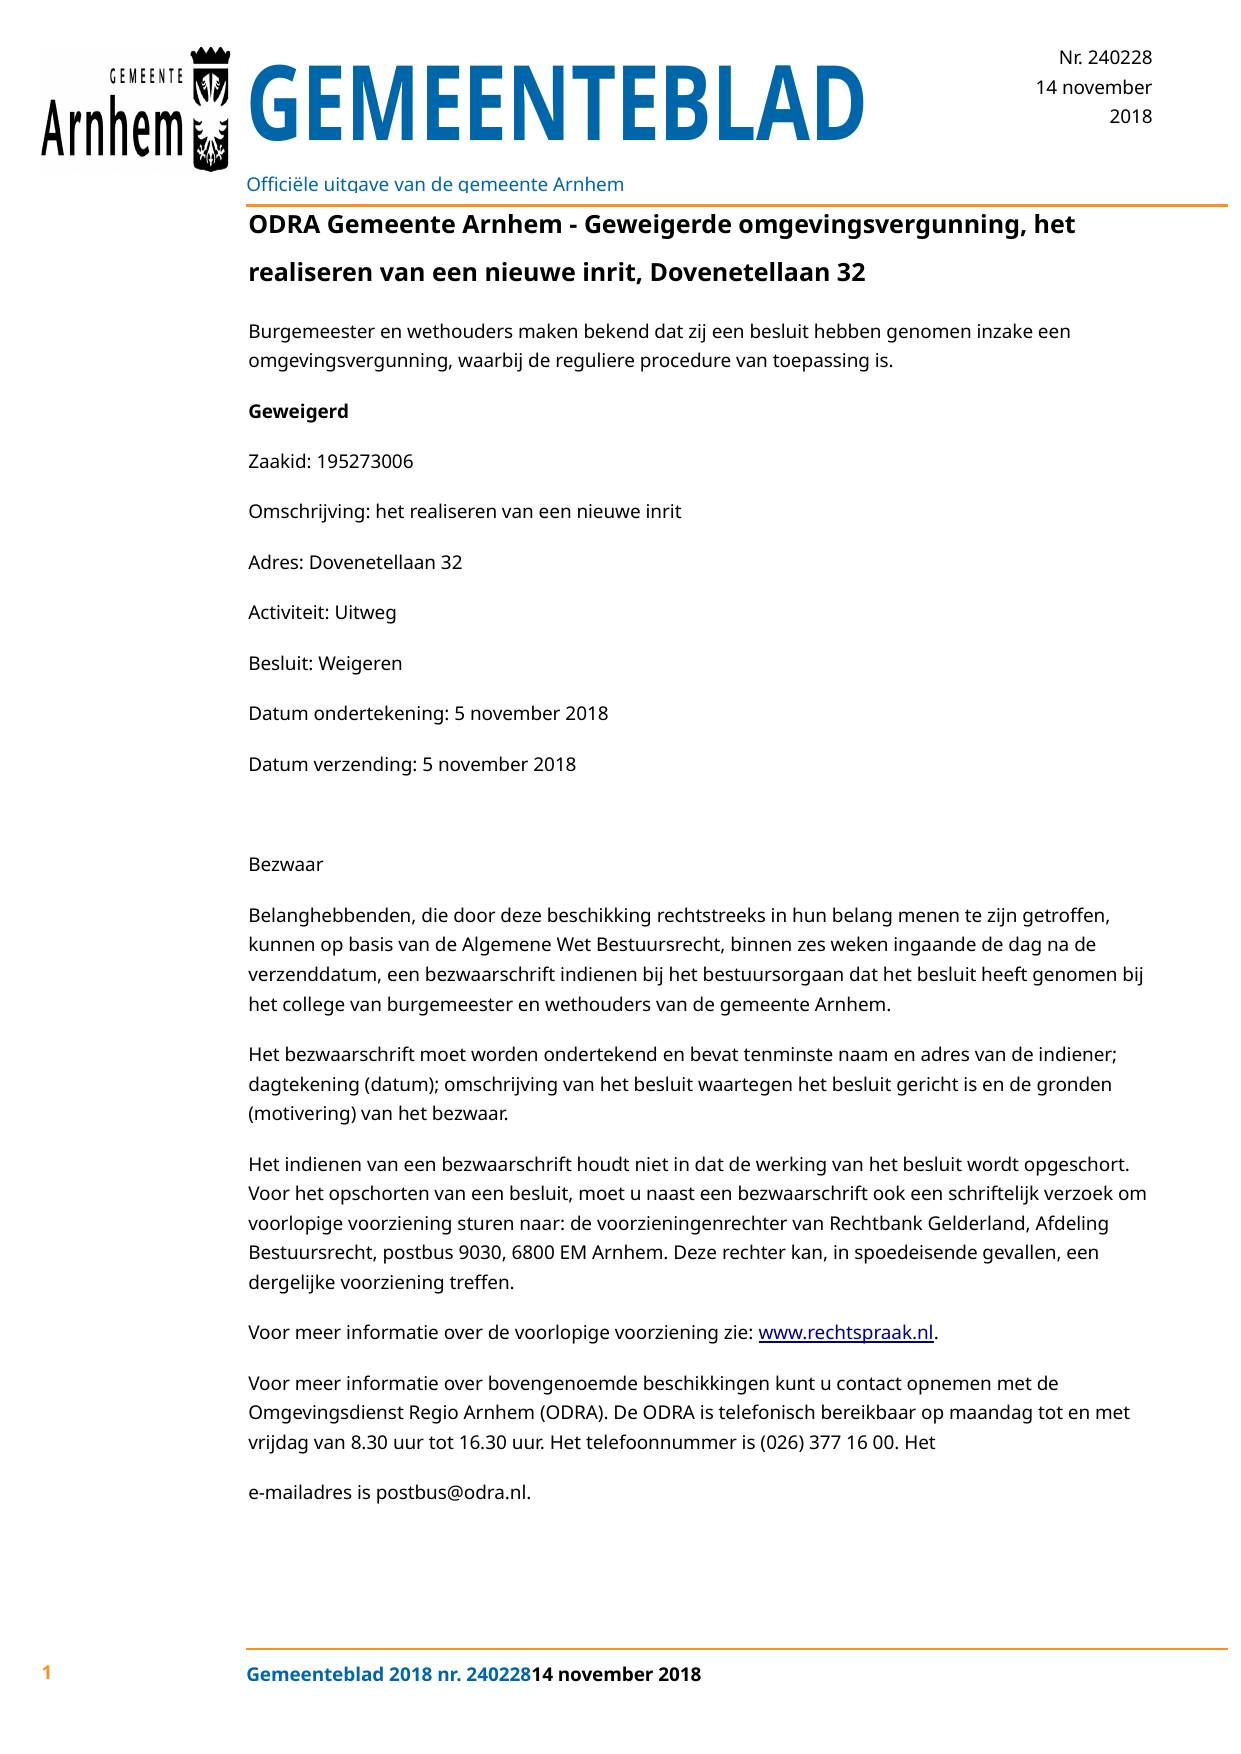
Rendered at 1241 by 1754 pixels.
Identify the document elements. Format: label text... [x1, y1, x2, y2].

text Het indienen van een bezwaarschrift houdt niet in dat de werking van het besluit wordt opgeschort. Voor het opschorten van een besluit, moet u naast een bezwaarschrift ook een schriftelijk verzoek om voorlopige voorziening sturen naar: de voorzieningenrechter van Rechtbank Gelderland, Afdeling Bestuursrecht, postbus 9030, 6800 EM Arnhem. Deze rechter kan, in spoedeisende gevallen, een dergelijke voorziening treffen. [248, 1151, 1152, 1295]
text Datum verzending: 5 november 2018 [248, 751, 1152, 777]
text Zaakid: 195273006 [248, 448, 1152, 474]
text Bezwaar [248, 852, 1152, 877]
text ODRA Gemeente Arnhem - Geweigerde omgevingsvergunning, het realiseren van een nieuwe inrit, Dovenetellaan 32 [248, 207, 1152, 288]
text Geweigerd [248, 398, 1152, 424]
text Activiteit: Uitweg [248, 599, 1152, 625]
text Datum ondertekening: 5 november 2018 [248, 700, 1152, 726]
text Voor meer informatie over bovengenoemde beschikkingen kunt u contact opnemen met de Omgevingsdienst Regio Arnhem (ODRA). De ODRA is telefonisch bereikbaar op maandag tot en met vrijdag van 8.30 uur tot 16.30 uur. Het telefoonnummer is (026) 377 16 00. Het [248, 1370, 1152, 1455]
text Omschrijving: het realiseren van een nieuwe inrit [248, 499, 1152, 524]
text e-mailadres is postbus@odra.nl. [248, 1479, 1152, 1505]
text Belanghebbenden, die door deze beschikking rechtstreeks in hun belang menen te zijn getroffen, kunnen op basis van de Algemene Wet Bestuursrecht, binnen zes weken ingaande de dag na de verzenddatum, een bezwaarschrift indienen bij het bestuursorgaan dat het besluit heeft genomen bij het college van burgemeester en wethouders van de gemeente Arnhem. [248, 902, 1152, 1017]
text Het bezwaarschrift moet worden ondertekend en bevat tenminste naam en adres van de indiener; dagtekening (datum); omschrijving van het besluit waartegen het besluit gericht is en de gronden (motivering) van het bezwaar. [248, 1041, 1152, 1126]
picture [41, 47, 231, 172]
text Besluit: Weigeren [248, 650, 1152, 676]
text Burgemeester en wethouders maken bekend dat zij een besluit hebben genomen inzake een omgevingsvergunning, waarbij de reguliere procedure van toepassing is. [248, 318, 1152, 373]
text Voor meer informatie over de voorlopige voorziening zie: www.rechtspraak.nl. [248, 1319, 1152, 1345]
text Adres: Dovenetellaan 32 [248, 549, 1152, 575]
